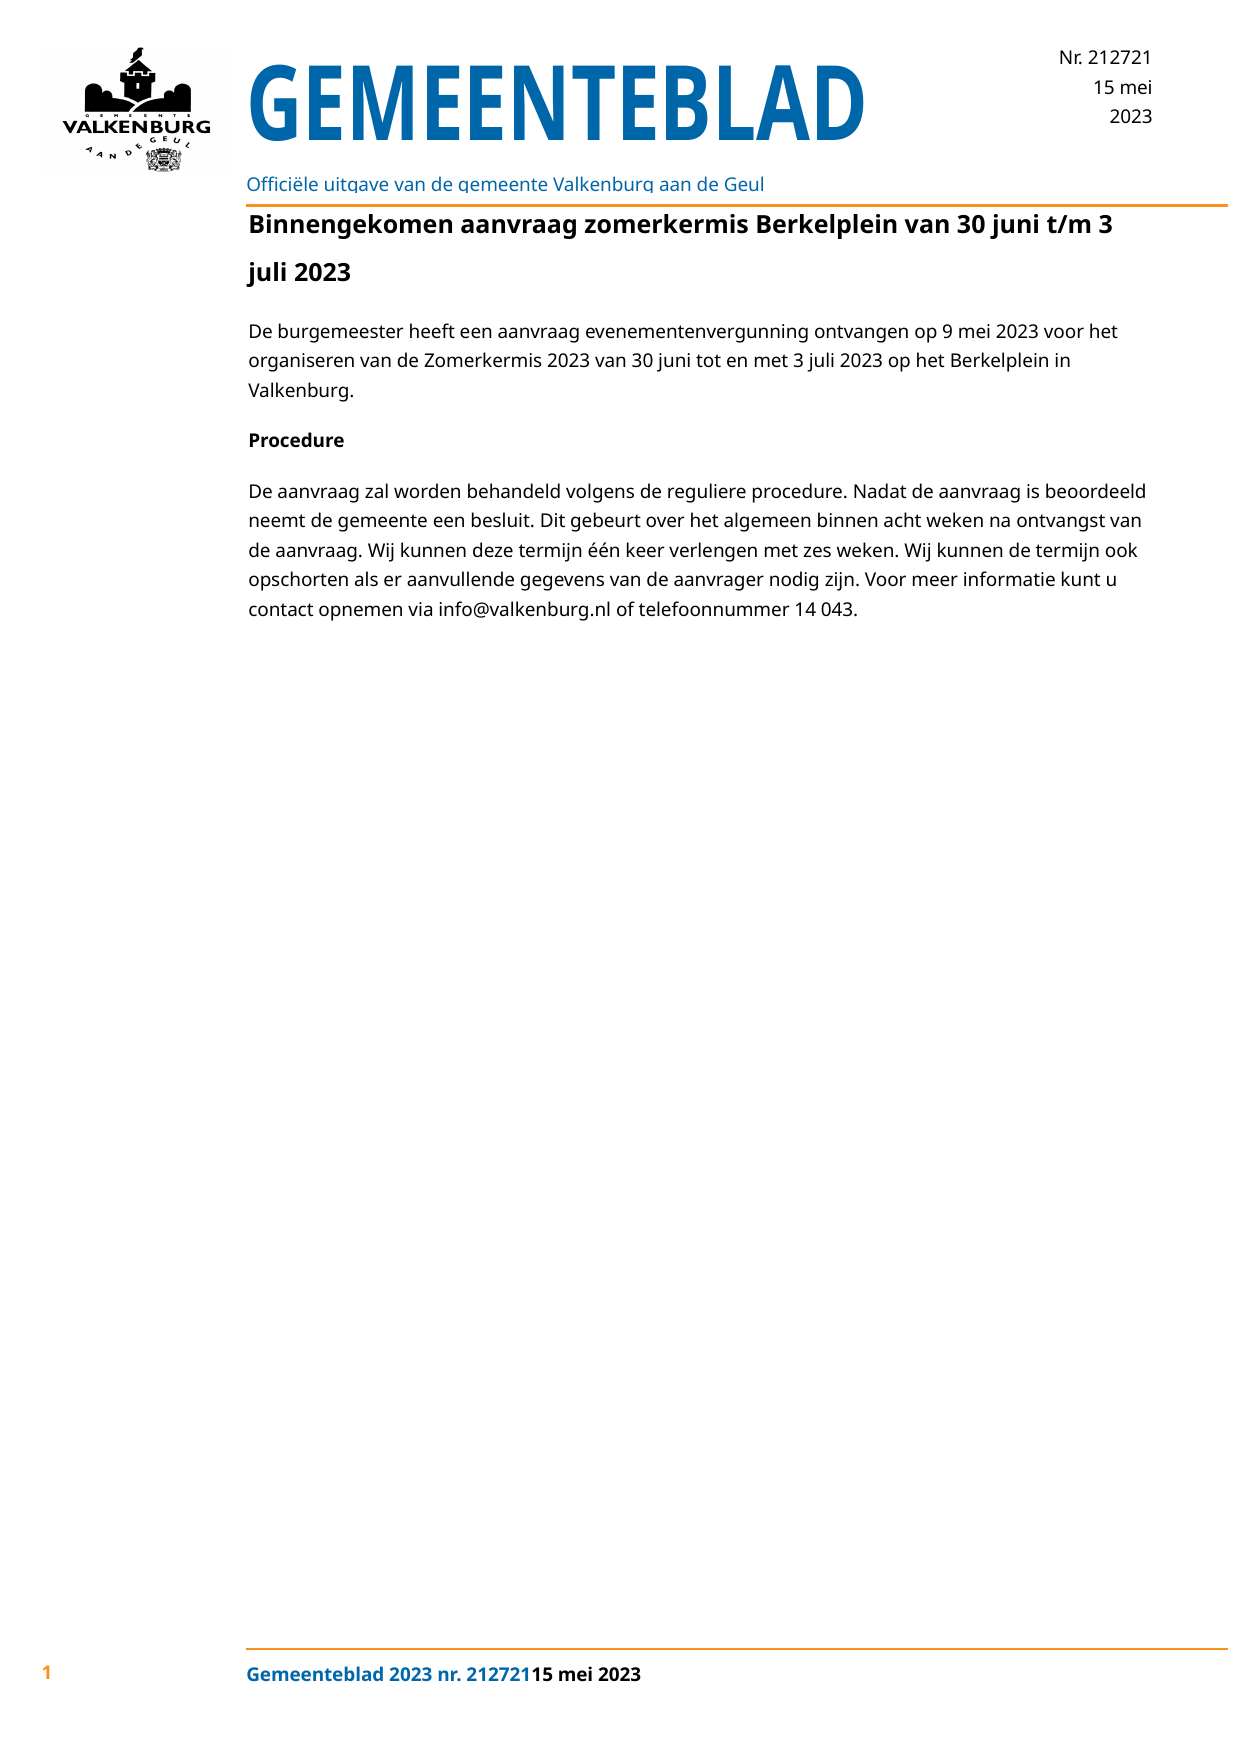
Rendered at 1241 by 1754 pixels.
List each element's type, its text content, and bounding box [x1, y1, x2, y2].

picture [41, 47, 231, 172]
text Procedure [248, 427, 1152, 453]
text De aanvraag zal worden behandeld volgens de reguliere procedure. Nadat de aanvraag is beoordeeld neemt de gemeente een besluit. Dit gebeurt over het algemeen binnen acht weken na ontvangst van de aanvraag. Wij kunnen deze termijn één keer verlengen met zes weken. Wij kunnen de termijn ook opschorten als er aanvullende gegevens van de aanvrager nodig zijn. Voor meer informatie kunt u contact opnemen via info@valkenburg.nl of telefoonnummer 14 043. [248, 478, 1152, 622]
text Binnengekomen aanvraag zomerkermis Berkelplein van 30 juni t/m 3 juli 2023 [248, 207, 1152, 288]
text De burgemeester heeft een aanvraag evenementenvergunning ontvangen op 9 mei 2023 voor het organiseren van de Zomerkermis 2023 van 30 juni tot en met 3 juli 2023 op het Berkelplein in Valkenburg. [248, 318, 1152, 403]
